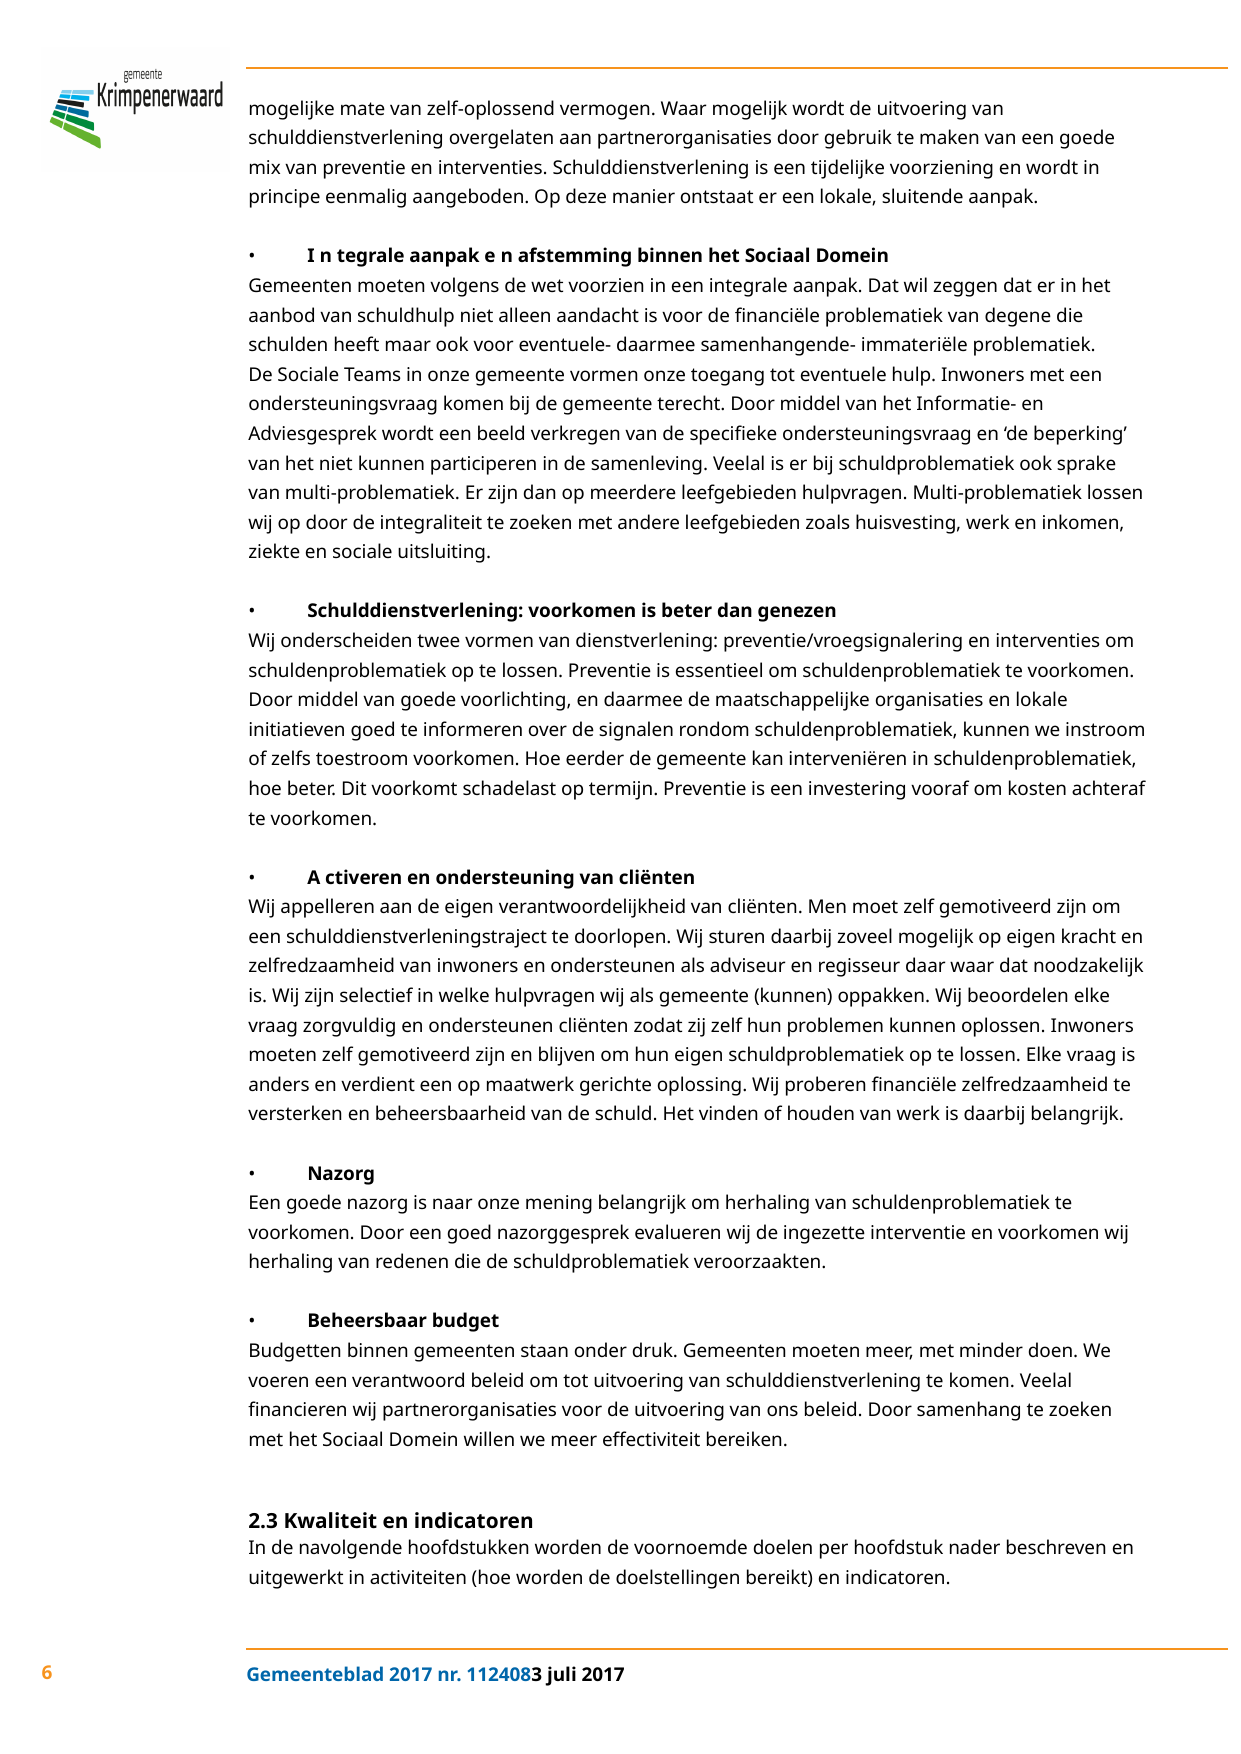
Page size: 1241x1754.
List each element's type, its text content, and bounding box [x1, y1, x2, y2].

text Wij appelleren aan de eigen verantwoordelijkheid van cliënten. Men moet zelf gemotiveerd zijn om een schulddienstverleningstraject te doorlopen. Wij sturen daarbij zoveel mogelijk op eigen kracht en zelfredzaamheid van inwoners en ondersteunen als adviseur en regisseur daar waar dat noodzakelijk is. Wij zijn selectief in welke hulpvragen wij als gemeente (kunnen) oppakken. Wij beoordelen elke vraag zorgvuldig en ondersteunen cliënten zodat zij zelf hun problemen kunnen oplossen. Inwoners moeten zelf gemotiveerd zijn en blijven om hun eigen schuldproblematiek op te lossen. Elke vraag is anders en verdient een op maatwerk gerichte oplossing. Wij proberen financiële zelfredzaamheid te versterken en beheersbaarheid van de schuld. Het vinden of houden van werk is daarbij belangrijk. [248, 893, 1152, 1126]
text Wij onderscheiden twee vormen van dienstverlening: preventie/vroegsignalering en interventies om schuldenproblematiek op te lossen. Preventie is essentieel om schuldenproblematiek te voorkomen. Door middel van goede voorlichting, en daarmee de maatschappelijke organisaties en lokale initiatieven goed te informeren over de signalen rondom schuldenproblematiek, kunnen we instroom of zelfs toestroom voorkomen. Hoe eerder de gemeente kan interveniëren in schuldenproblematiek, hoe beter. Dit voorkomt schadelast op termijn. Preventie is een investering vooraf om kosten achteraf te voorkomen. [248, 627, 1152, 831]
text In de navolgende hoofdstukken worden de voornoemde doelen per hoofdstuk nader beschreven en uitgewerkt in activiteiten (hoe worden de doelstellingen bereikt) en indicatoren. [248, 1534, 1152, 1590]
text mogelijke mate van zelf-oplossend vermogen. Waar mogelijk wordt de uitvoering van schulddienstverlening overgelaten aan partnerorganisaties door gebruik te maken van een goede mix van preventie en interventies. Schulddienstverlening is een tijdelijke voorziening en wordt in principe eenmalig aangeboden. Op deze manier ontstaat er een lokale, sluitende aanpak. [248, 95, 1152, 209]
list Beheersbaar budget [248, 1308, 1152, 1333]
list Schulddienstverlening: voorkomen is beter dan genezen [248, 598, 1152, 623]
text De Sociale Teams in onze gemeente vormen onze toegang tot eventuele hulp. Inwoners met een ondersteuningsvraag komen bij de gemeente terecht. Door middel van het Informatie- en Adviesgesprek wordt een beeld verkregen van de specifieke ondersteuningsvraag en ‘de beperking’ van het niet kunnen participeren in de samenleving. Veelal is er bij schuldproblematiek ook sprake van multi-problematiek. Er zijn dan op meerdere leefgebieden hulpvragen. Multi-problematiek lossen wij op door de integraliteit te zoeken met andere leefgebieden zoals huisvesting, werk en inkomen, ziekte en sociale uitsluiting. [248, 361, 1152, 564]
text Budgetten binnen gemeenten staan onder druk. Gemeenten moeten meer, met minder doen. We voeren een verantwoord beleid om tot uitvoering van schulddienstverlening te komen. Veelal financieren wij partnerorganisaties voor de uitvoering van ons beleid. Door samenhang te zoeken met het Sociaal Domein willen we meer effectiviteit bereiken. [248, 1337, 1152, 1452]
list I n tegrale aanpak e n afstemming binnen het Sociaal Domein [248, 243, 1152, 268]
picture [41, 47, 231, 172]
text Een goede nazorg is naar onze mening belangrijk om herhaling van schuldenproblematiek te voorkomen. Door een goed nazorggesprek evalueren wij de ingezette interventie en voorkomen wij herhaling van redenen die de schuldproblematiek veroorzaakten. [248, 1189, 1152, 1274]
text Gemeenten moeten volgens de wet voorzien in een integrale aanpak. Dat wil zeggen dat er in het aanbod van schuldhulp niet alleen aandacht is voor de financiële problematiek van degene die schulden heeft maar ook voor eventuele- daarmee samenhangende- immateriële problematiek. [248, 272, 1152, 357]
text 2.3 Kwaliteit en indicatoren [248, 1506, 1152, 1534]
list Nazorg [248, 1160, 1152, 1186]
list A ctiveren en ondersteuning van cliënten [248, 864, 1152, 890]
